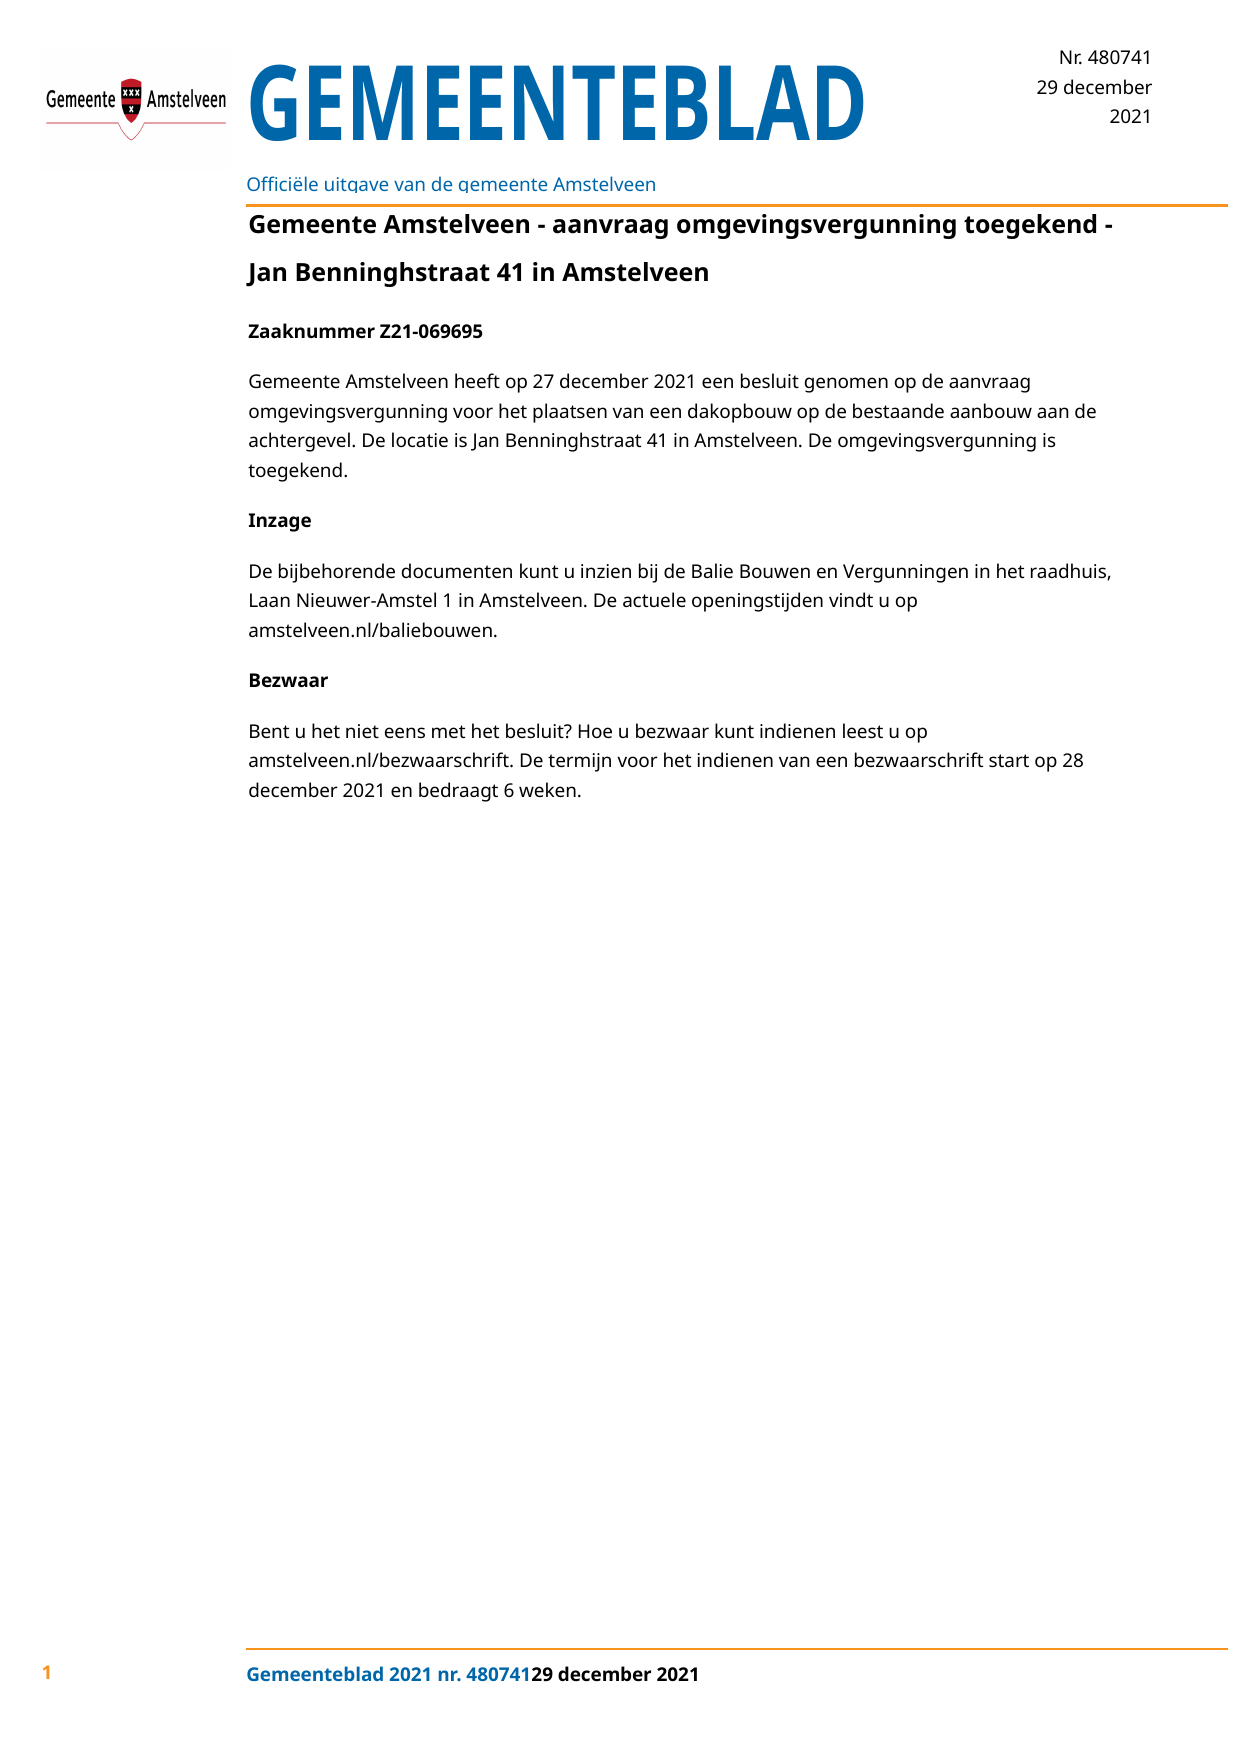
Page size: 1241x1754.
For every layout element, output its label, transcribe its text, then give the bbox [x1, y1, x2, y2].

text Zaaknummer Z21-069695 [248, 318, 1152, 344]
text Bezwaar [248, 667, 1152, 693]
text De bijbehorende documenten kunt u inzien bij de Balie Bouwen en Vergunningen in het raadhuis, Laan Nieuwer-Amstel 1 in Amstelveen. De actuele openingstijden vindt u op amstelveen.nl/baliebouwen. [248, 558, 1152, 643]
text Gemeente Amstelveen - aanvraag omgevingsvergunning toegekend - Jan Benninghstraat 41 in Amstelveen [248, 207, 1152, 288]
text Inzage [248, 507, 1152, 533]
text Gemeente Amstelveen heeft op 27 december 2021 een besluit genomen op de aanvraag omgevingsvergunning voor het plaatsen van een dakopbouw op de bestaande aanbouw aan de achtergevel. De locatie is Jan Benninghstraat 41 in Amstelveen. De omgevingsvergunning is toegekend. [248, 368, 1152, 483]
picture [41, 47, 231, 172]
text Bent u het niet eens met het besluit? Hoe u bezwaar kunt indienen leest u op amstelveen.nl/bezwaarschrift. De termijn voor het indienen van een bezwaarschrift start op 28 december 2021 en bedraagt 6 weken. [248, 718, 1152, 803]
